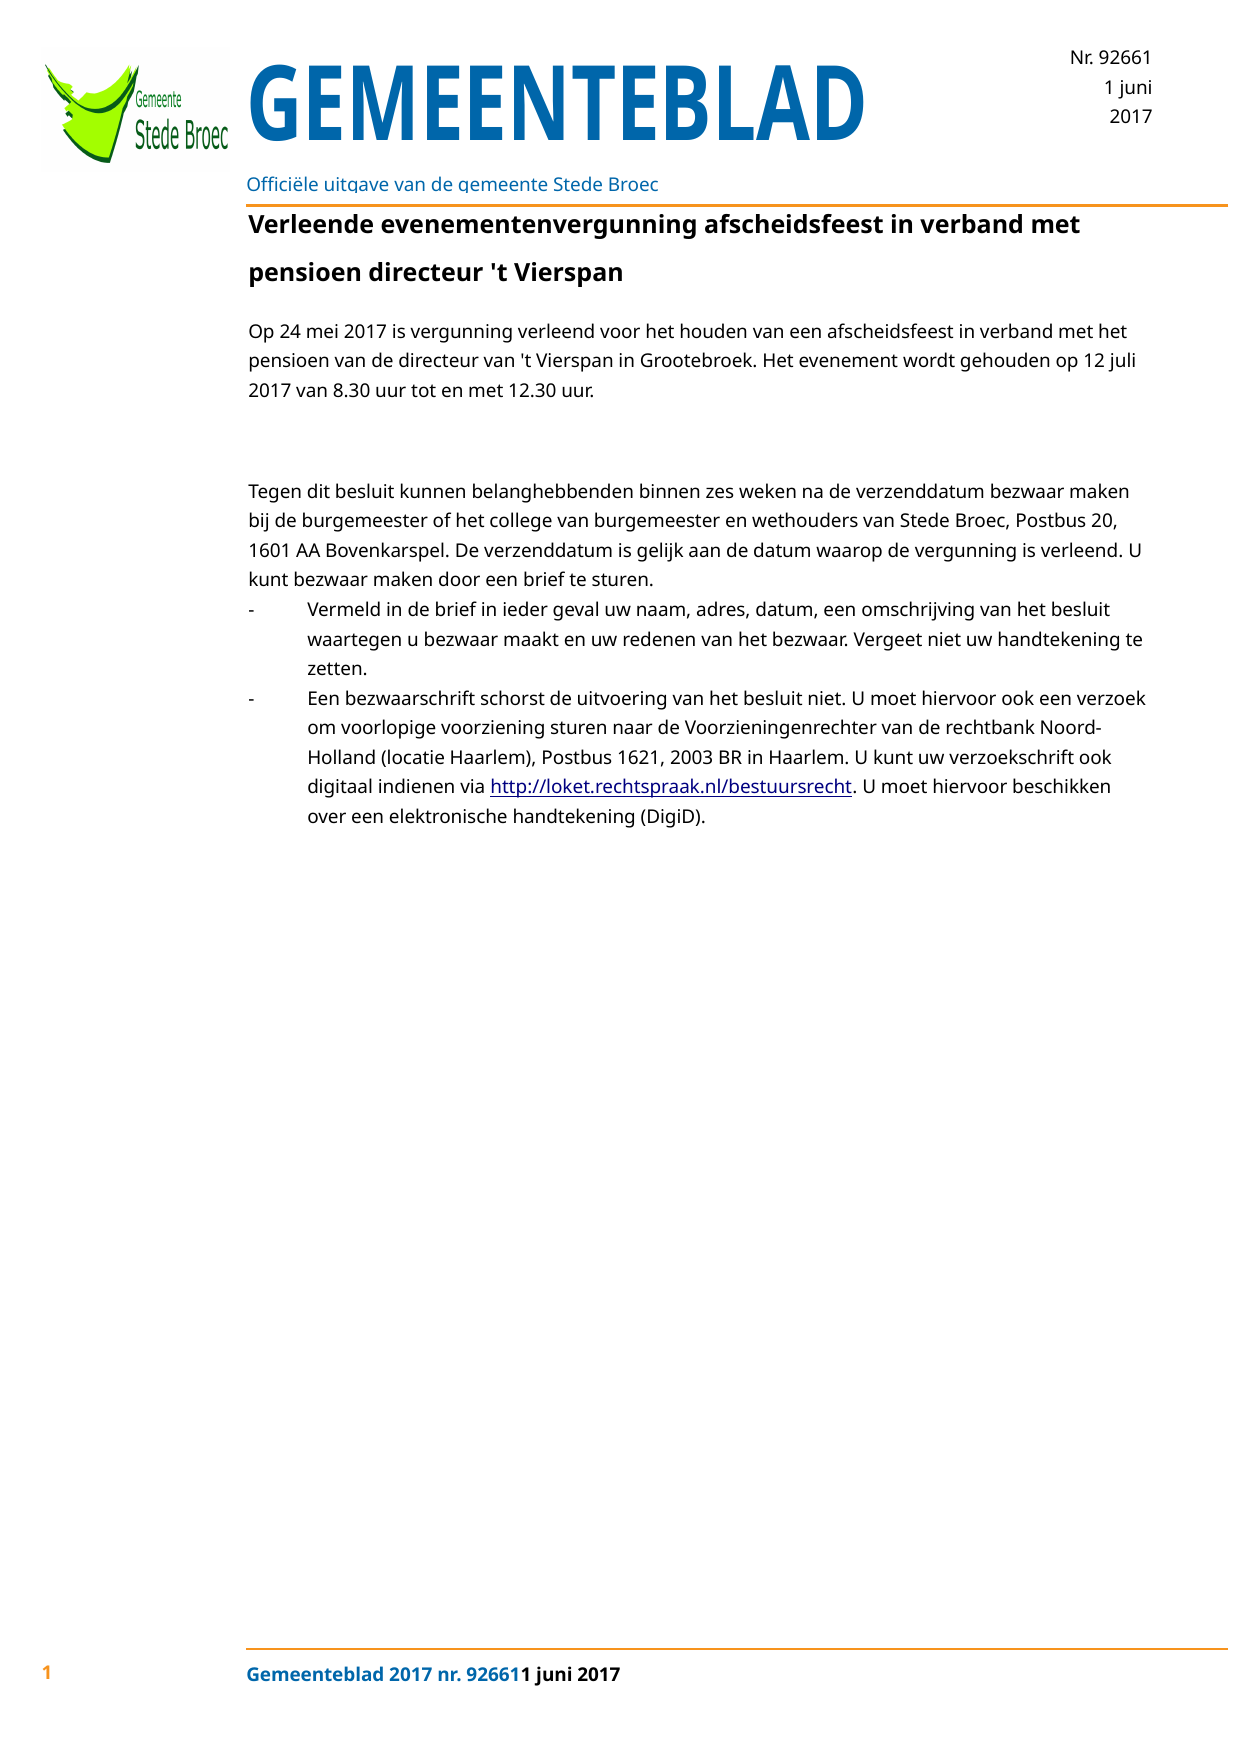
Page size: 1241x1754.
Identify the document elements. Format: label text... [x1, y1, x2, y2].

list Een bezwaarschrift schorst de uitvoering van het besluit niet. U moet hiervoor ook een verzoek om voorlopige voorziening sturen naar de Voorzieningenrechter van de rechtbank Noord-Holland (locatie Haarlem), Postbus 1621, 2003 BR in Haarlem. U kunt uw verzoekschrift ook digitaal indienen via http://loket.rechtspraak.nl/bestuursrecht. U moet hiervoor beschikken over een elektronische handtekening (DigiD). [248, 685, 1152, 829]
picture [41, 47, 231, 172]
text Verleende evenementenvergunning afscheidsfeest in verband met pensioen directeur 't Vierspan [248, 207, 1152, 288]
text Tegen dit besluit kunnen belanghebbenden binnen zes weken na de verzenddatum bezwaar maken bij de burgemeester of het college van burgemeester en wethouders van Stede Broec, Postbus 20, 1601 AA Bovenkarspel. De verzenddatum is gelijk aan de datum waarop de vergunning is verleend. U kunt bezwaar maken door een brief te sturen. [248, 478, 1152, 592]
list Vermeld in de brief in ieder geval uw naam, adres, datum, een omschrijving van het besluit waartegen u bezwaar maakt en uw redenen van het bezwaar. Vergeet niet uw handtekening te zetten. [248, 596, 1152, 681]
text Op 24 mei 2017 is vergunning verleend voor het houden van een afscheidsfeest in verband met het pensioen van de directeur van 't Vierspan in Grootebroek. Het evenement wordt gehouden op 12 juli 2017 van 8.30 uur tot en met 12.30 uur. [248, 318, 1152, 403]
